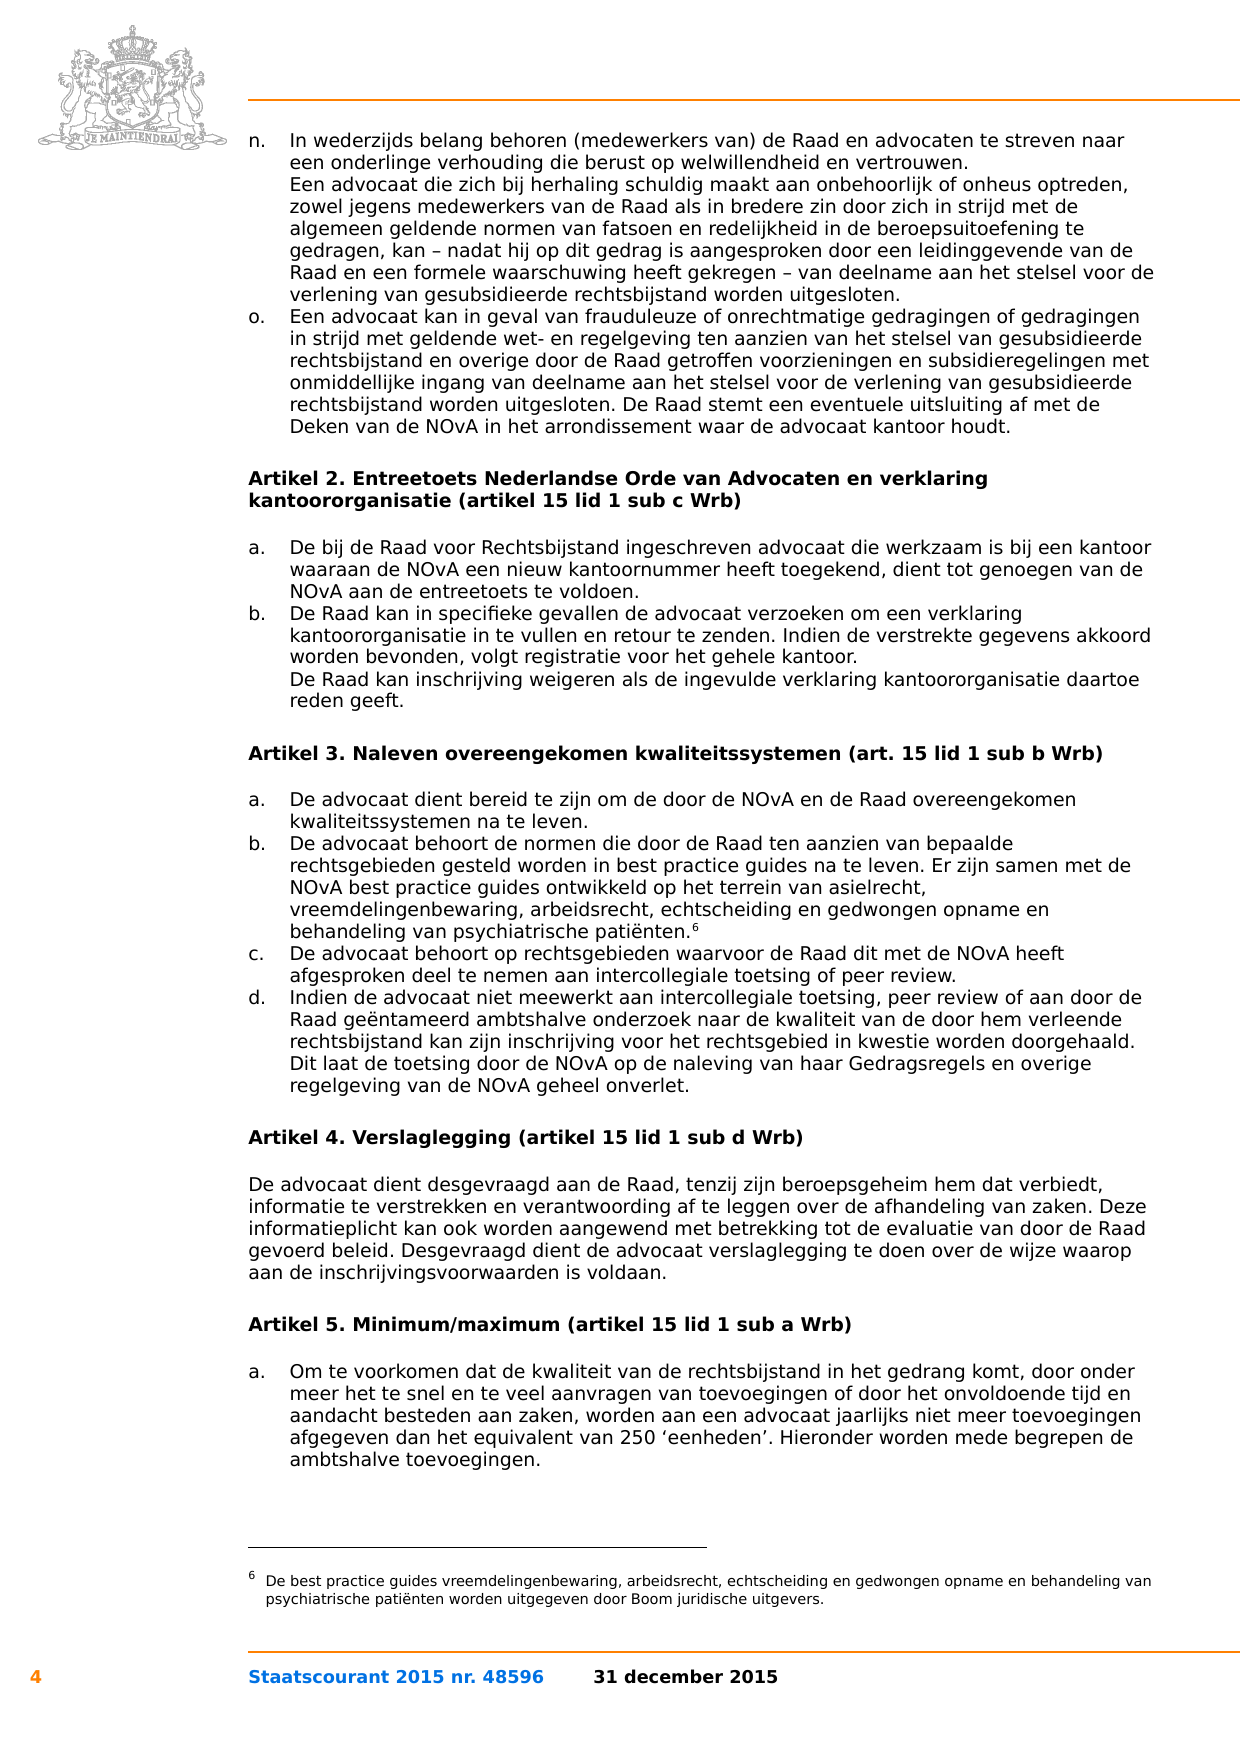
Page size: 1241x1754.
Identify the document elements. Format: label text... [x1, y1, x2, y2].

picture [38, 25, 227, 150]
text n. In wederzijds belang behoren (medewerkers van) de Raad en advocaten te streven naar een onderlinge verhouding die berust op welwillendheid en vertrouwen. [248, 130, 1163, 174]
subtitle Artikel 3. Naleven overeengekomen kwaliteitssystemen (art. 15 lid 1 sub b Wrb) [248, 742, 1163, 764]
text a. Om te voorkomen dat de kwaliteit van de rechtsbijstand in het gedrang komt, door onder meer het te snel en te veel aanvragen van toevoegingen of door het onvoldoende tijd en aandacht besteden aan zaken, worden aan een advocaat jaarlijks niet meer toevoegingen afgegeven dan het equivalent van 250 ‘eenheden’. Hieronder worden mede begrepen de ambtshalve toevoegingen. [248, 1361, 1163, 1471]
text c. De advocaat behoort op rechtsgebieden waarvoor de Raad dit met de NOvA heeft afgesproken deel te nemen aan intercollegiale toetsing of peer review. [248, 943, 1163, 987]
text a. De bij de Raad voor Rechtsbijstand ingeschreven advocaat die werkzaam is bij een kantoor waaraan de NOvA een nieuw kantoornummer heeft toegekend, dient tot genoegen van de NOvA aan de entreetoets te voldoen. [248, 537, 1163, 602]
text De best practice guides vreemdelingenbewaring, arbeidsrecht, echtscheiding en gedwongen opname en behandeling van psychiatrische patiënten worden uitgegeven door Boom juridische uitgevers. [248, 1569, 1163, 1608]
text Een advocaat die zich bij herhaling schuldig maakt aan onbehoorlijk of onheus optreden, zowel jegens medewerkers van de Raad als in bredere zin door zich in strijd met de algemeen geldende normen van fatsoen en redelijkheid in de beroepsuitoefening te gedragen, kan – nadat hij op dit gedrag is aangesproken door een leidinggevende van de Raad en een formele waarschuwing heeft gekregen – van deelname aan het stelsel voor de verlening van gesubsidieerde rechtsbijstand worden uitgesloten. [289, 174, 1163, 306]
text a. De advocaat dient bereid te zijn om de door de NOvA en de Raad overeengekomen kwaliteitssystemen na te leven. [248, 789, 1163, 833]
text b. De advocaat behoort de normen die door de Raad ten aanzien van bepaalde rechtsgebieden gesteld worden in best practice guides na te leven. Er zijn samen met de NOvA best practice guides ontwikkeld op het terrein van asielrecht, vreemdelingenbewaring, arbeidsrecht, echtscheiding en gedwongen opname en behandeling van psychiatrische patiënten. [248, 833, 1163, 943]
subtitle Artikel 4. Verslaglegging (artikel 15 lid 1 sub d Wrb) [248, 1127, 1163, 1149]
text De advocaat dient desgevraagd aan de Raad, tenzij zijn beroepsgeheim hem dat verbiedt, informatie te verstrekken en verantwoording af te leggen over de afhandeling van zaken. Deze informatieplicht kan ook worden aangewend met betrekking tot de evaluatie van door de Raad gevoerd beleid. Desgevraagd dient de advocaat verslaglegging te doen over de wijze waarop aan de inschrijvingsvoorwaarden is voldaan. [248, 1174, 1163, 1284]
subtitle Artikel 2. Entreetoets Nederlandse Orde van Advocaten en verklaring kantoororganisatie (artikel 15 lid 1 sub c Wrb) [248, 468, 1163, 512]
text o. Een advocaat kan in geval van frauduleuze of onrechtmatige gedragingen of gedragingen in strijd met geldende wet- en regelgeving ten aanzien van het stelsel van gesubsidieerde rechtsbijstand en overige door de Raad getroffen voorzieningen en subsidieregelingen met onmiddellijke ingang van deelname aan het stelsel voor de verlening van gesubsidieerde rechtsbijstand worden uitgesloten. De Raad stemt een eventuele uitsluiting af met de Deken van de NOvA in het arrondissement waar de advocaat kantoor houdt. [248, 306, 1163, 438]
text d. Indien de advocaat niet meewerkt aan intercollegiale toetsing, peer review of aan door de Raad geëntameerd ambtshalve onderzoek naar de kwaliteit van de door hem verleende rechtsbijstand kan zijn inschrijving voor het rechtsgebied in kwestie worden doorgehaald. Dit laat de toetsing door de NOvA op de naleving van haar Gedragsregels en overige regelgeving van de NOvA geheel onverlet. [248, 987, 1163, 1097]
subtitle Artikel 5. Minimum/maximum (artikel 15 lid 1 sub a Wrb) [248, 1314, 1163, 1336]
text b. De Raad kan in specifieke gevallen de advocaat verzoeken om een verklaring kantoororganisatie in te vullen en retour te zenden. Indien de verstrekte gegevens akkoord worden bevonden, volgt registratie voor het gehele kantoor. [248, 602, 1163, 668]
text De Raad kan inschrijving weigeren als de ingevulde verklaring kantoororganisatie daartoe reden geeft. [289, 668, 1163, 712]
